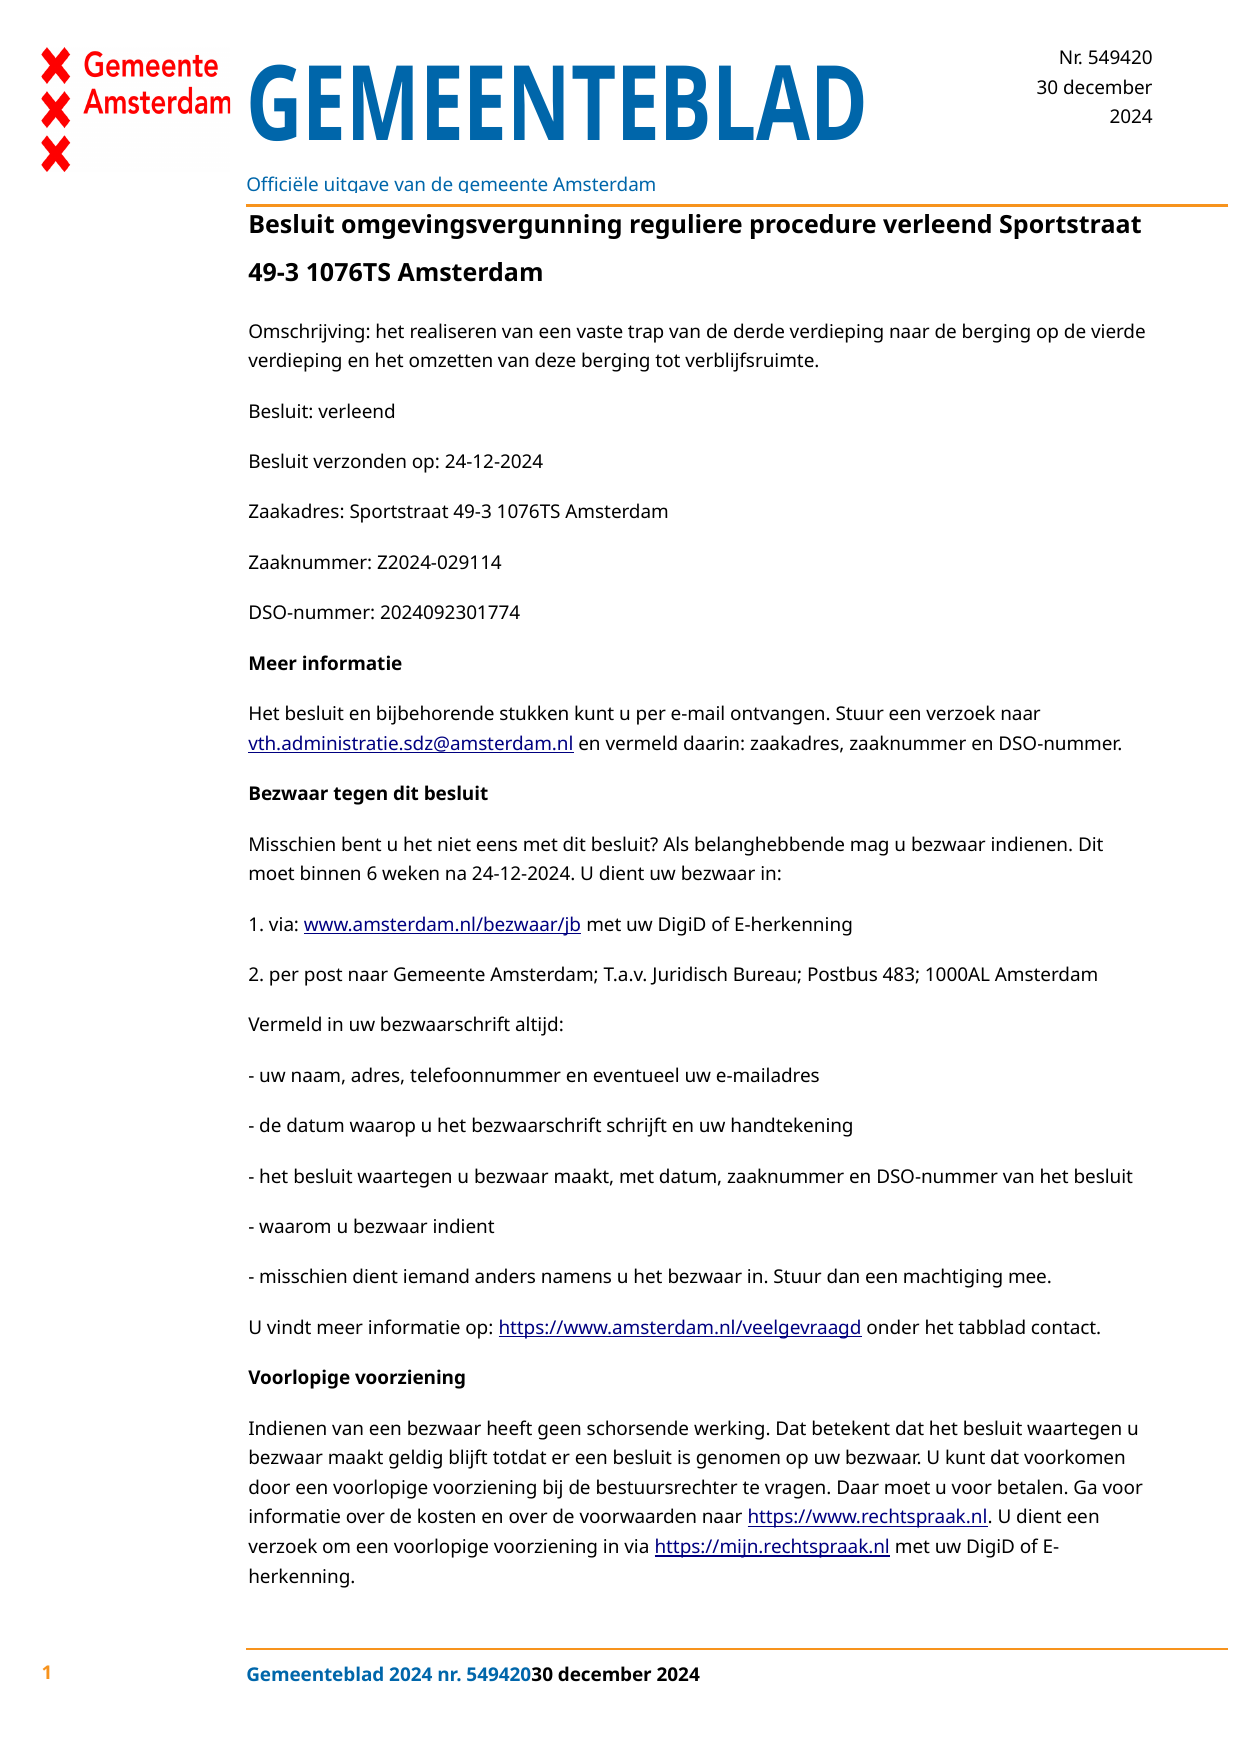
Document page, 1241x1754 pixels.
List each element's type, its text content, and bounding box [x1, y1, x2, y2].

text Besluit omgevingsvergunning reguliere procedure verleend Sportstraat 49-3 1076TS Amsterdam [248, 207, 1152, 288]
text - de datum waarop u het bezwaarschrift schrijft en uw handtekening [248, 1112, 1152, 1138]
text Besluit: verleend [248, 398, 1152, 424]
text Het besluit en bijbehorende stukken kunt u per e-mail ontvangen. Stuur een verzoek naar vth.administratie.sdz@amsterdam.nl en vermeld daarin: zaakadres, zaaknummer en DSO-nummer. [248, 700, 1152, 756]
text - uw naam, adres, telefoonnummer en eventueel uw e-mailadres [248, 1062, 1152, 1088]
text U vindt meer informatie op: https://www.amsterdam.nl/veelgevraagd onder het tabblad contact. [248, 1314, 1152, 1340]
text DSO-nummer: 2024092301774 [248, 599, 1152, 625]
text Zaakadres: Sportstraat 49-3 1076TS Amsterdam [248, 499, 1152, 524]
text Besluit verzonden op: 24-12-2024 [248, 448, 1152, 474]
text 2. per post naar Gemeente Amsterdam; T.a.v. Juridisch Bureau; Postbus 483; 1000AL Amsterdam [248, 961, 1152, 987]
text - misschien dient iemand anders namens u het bezwaar in. Stuur dan een machtiging mee. [248, 1264, 1152, 1289]
text Voorlopige voorziening [248, 1364, 1152, 1390]
text Bezwaar tegen dit besluit [248, 780, 1152, 806]
text Indienen van een bezwaar heeft geen schorsende werking. Dat betekent dat het besluit waartegen u bezwaar maakt geldig blijft totdat er een besluit is genomen op uw bezwaar. U kunt dat voorkomen door een voorlopige voorziening bij de bestuursrechter te vragen. Daar moet u voor betalen. Ga voor informatie over de kosten en over de voorwaarden naar https://www.rechtspraak.nl. U dient een verzoek om een voorlopige voorziening in via https://mijn.rechtspraak.nl met uw DigiD of E-herkenning. [248, 1415, 1152, 1589]
text Meer informatie [248, 650, 1152, 676]
text - waarom u bezwaar indient [248, 1213, 1152, 1239]
text Omschrijving: het realiseren van een vaste trap van de derde verdieping naar de berging op de vierde verdieping en het omzetten van deze berging tot verblijfsruimte. [248, 318, 1152, 373]
text - het besluit waartegen u bezwaar maakt, met datum, zaaknummer en DSO-nummer van het besluit [248, 1163, 1152, 1189]
text Misschien bent u het niet eens met dit besluit? Als belanghebbende mag u bezwaar indienen. Dit moet binnen 6 weken na 24-12-2024. U dient uw bezwaar in: [248, 831, 1152, 886]
text Zaaknummer: Z2024-029114 [248, 549, 1152, 575]
text 1. via: www.amsterdam.nl/bezwaar/jb met uw DigiD of E-herkenning [248, 911, 1152, 937]
text Vermeld in uw bezwaarschrift altijd: [248, 1012, 1152, 1037]
picture [41, 47, 231, 172]
